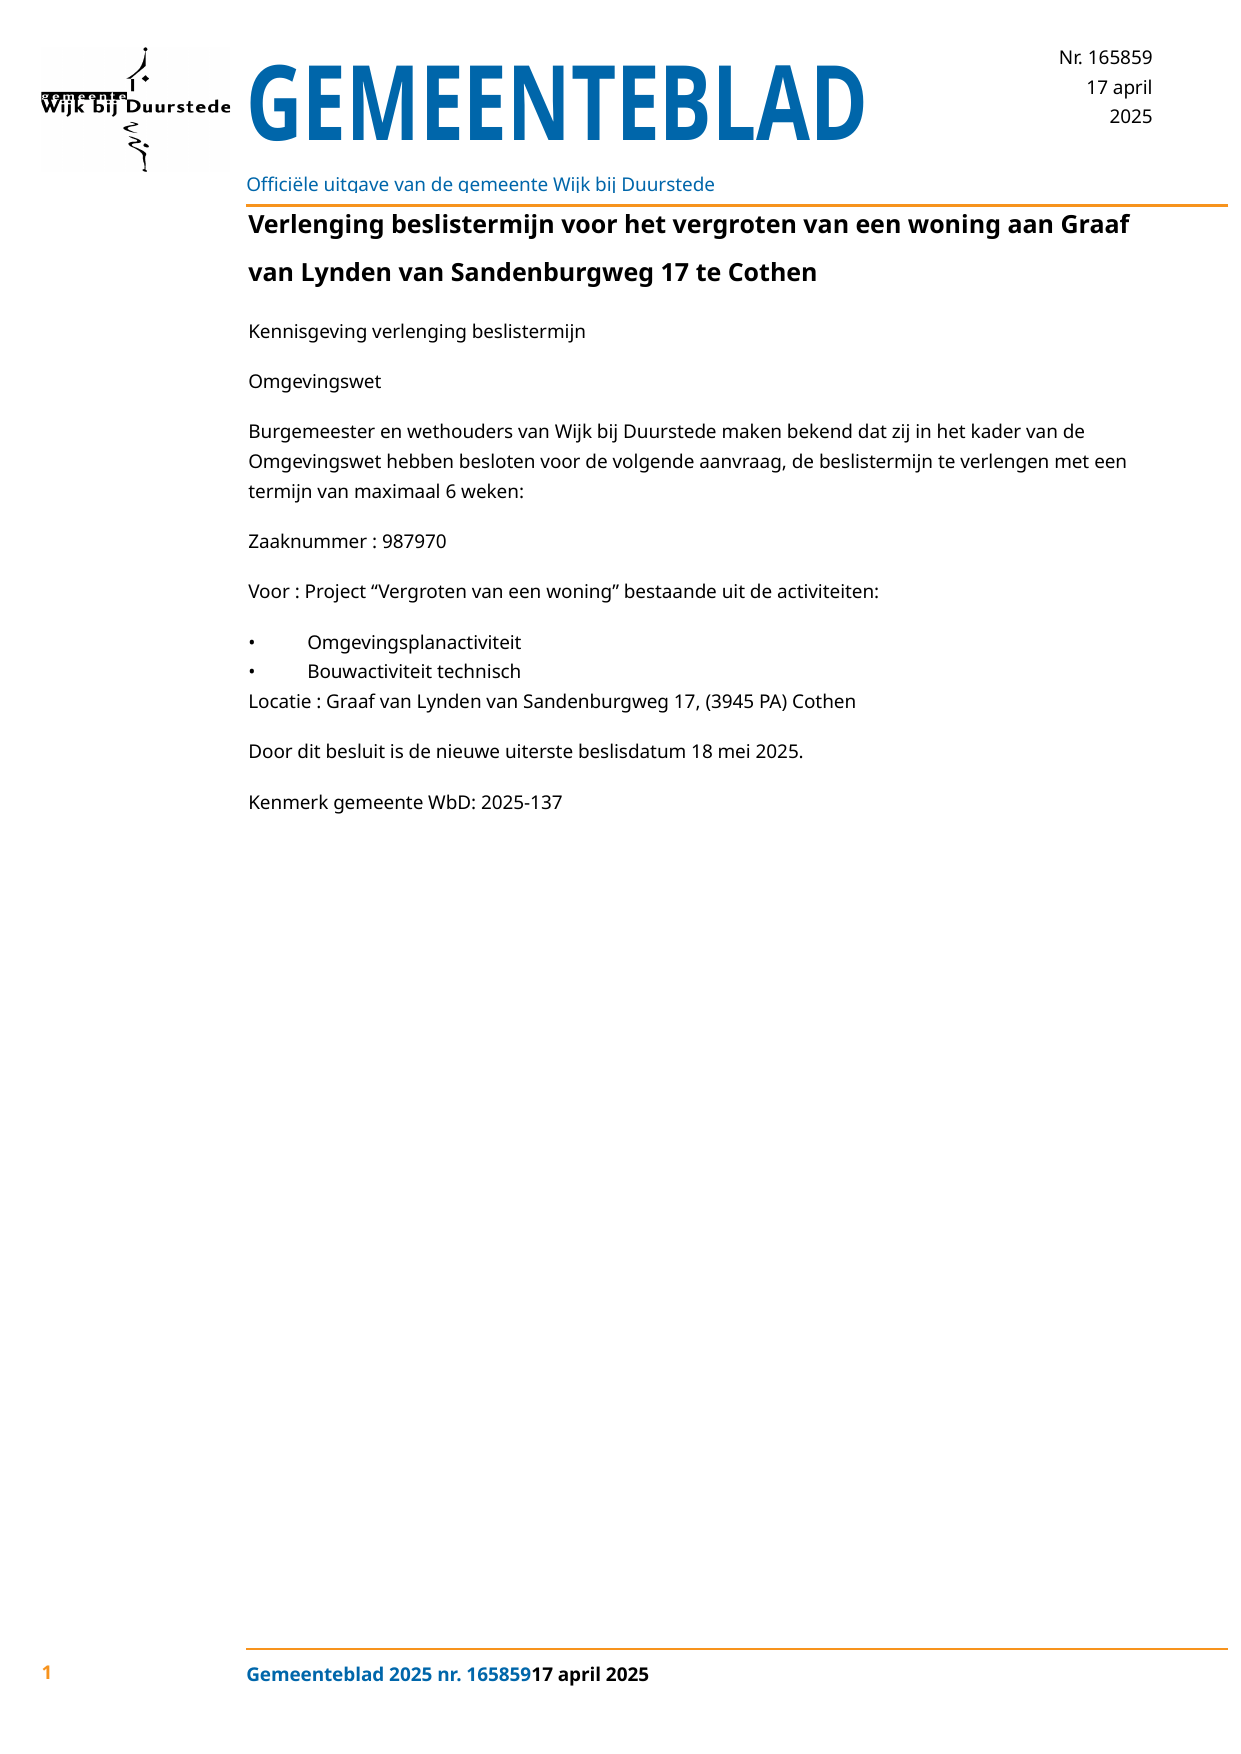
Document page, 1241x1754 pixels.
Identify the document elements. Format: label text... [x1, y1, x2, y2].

list Omgevingsplanactiviteit [248, 629, 1152, 655]
text Kenmerk gemeente WbD: 2025-137 [248, 789, 1152, 815]
text Verlenging beslistermijn voor het vergroten van een woning aan Graaf van Lynden van Sandenburgweg 17 te Cothen [248, 207, 1152, 288]
text Omgevingswet [248, 368, 1152, 394]
text Door dit besluit is de nieuwe uiterste beslisdatum 18 mei 2025. [248, 739, 1152, 764]
text Locatie : Graaf van Lynden van Sandenburgweg 17, (3945 PA) Cothen [248, 688, 1152, 714]
text Kennisgeving verlenging beslistermijn [248, 318, 1152, 344]
text Burgemeester en wethouders van Wijk bij Duurstede maken bekend dat zij in het kader van de Omgevingswet hebben besloten voor de volgende aanvraag, de beslistermijn te verlengen met een termijn van maximaal 6 weken: [248, 419, 1152, 504]
picture [41, 47, 231, 172]
text Voor : Project “Vergroten van een woning” bestaande uit de activiteiten: [248, 579, 1152, 604]
list Bouwactiviteit technisch [248, 659, 1152, 684]
text Zaaknummer : 987970 [248, 528, 1152, 554]
